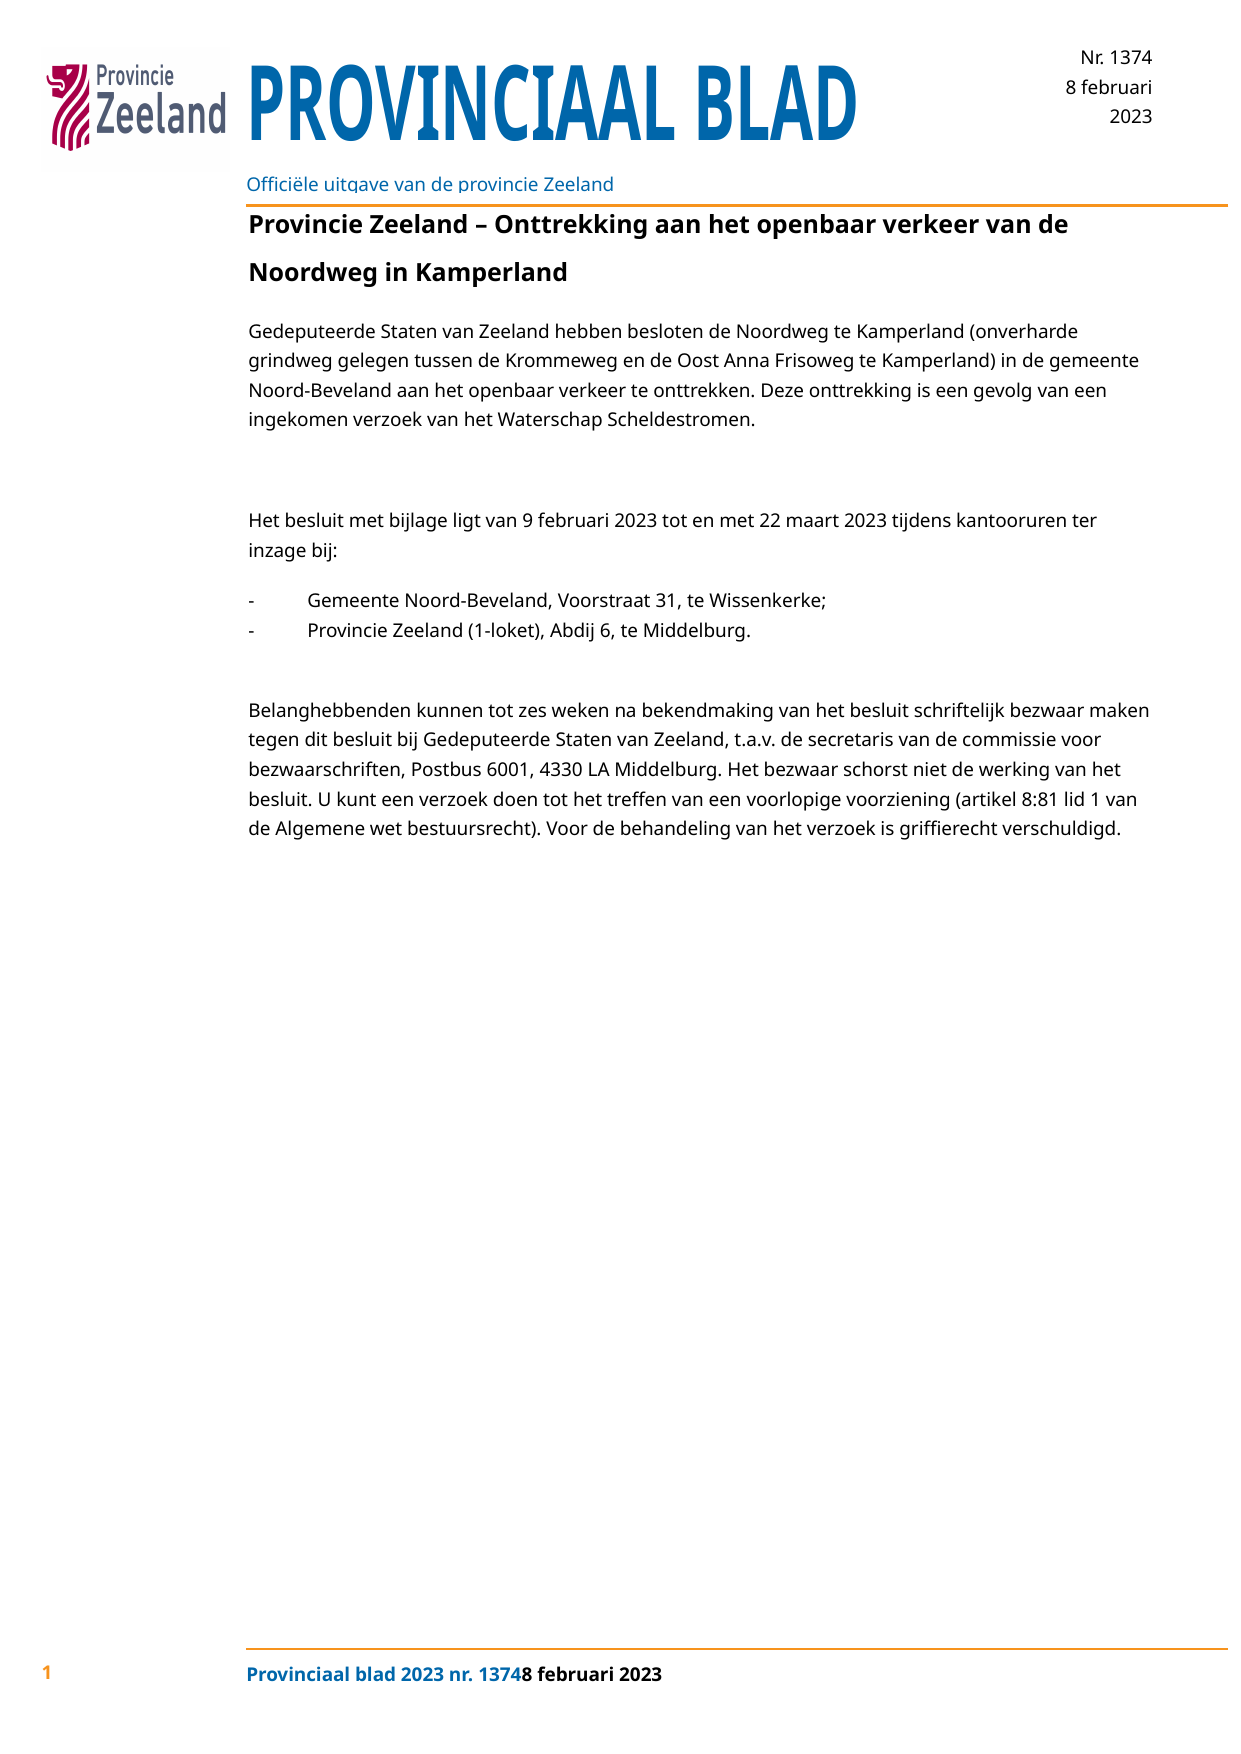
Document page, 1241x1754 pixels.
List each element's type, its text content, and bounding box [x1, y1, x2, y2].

list Provincie Zeeland (1-loket), Abdij 6, te Middelburg. [248, 617, 1152, 643]
text Provincie Zeeland – Onttrekking aan het openbaar verkeer van de Noordweg in Kamperland [248, 207, 1152, 288]
list Gemeente Noord-Beveland, Voorstraat 31, te Wissenkerke; [248, 587, 1152, 613]
text Gedeputeerde Staten van Zeeland hebben besloten de Noordweg te Kamperland (onverharde grindweg gelegen tussen de Krommeweg en de Oost Anna Frisoweg te Kamperland) in de gemeente Noord-Beveland aan het openbaar verkeer te onttrekken. Deze onttrekking is een gevolg van een ingekomen verzoek van het Waterschap Scheldestromen. [248, 318, 1152, 432]
text Het besluit met bijlage ligt van 9 februari 2023 tot en met 22 maart 2023 tijdens kantooruren ter inzage bij: [248, 507, 1152, 563]
picture [41, 47, 231, 172]
text Belanghebbenden kunnen tot zes weken na bekendmaking van het besluit schriftelijk bezwaar maken tegen dit besluit bij Gedeputeerde Staten van Zeeland, t.a.v. de secretaris van de commissie voor bezwaarschriften, Postbus 6001, 4330 LA Middelburg. Het bezwaar schorst niet de werking van het besluit. U kunt een verzoek doen tot het treffen van een voorlopige voorziening (artikel 8:81 lid 1 van de Algemene wet bestuursrecht). Voor de behandeling van het verzoek is griffierecht verschuldigd. [248, 697, 1152, 841]
